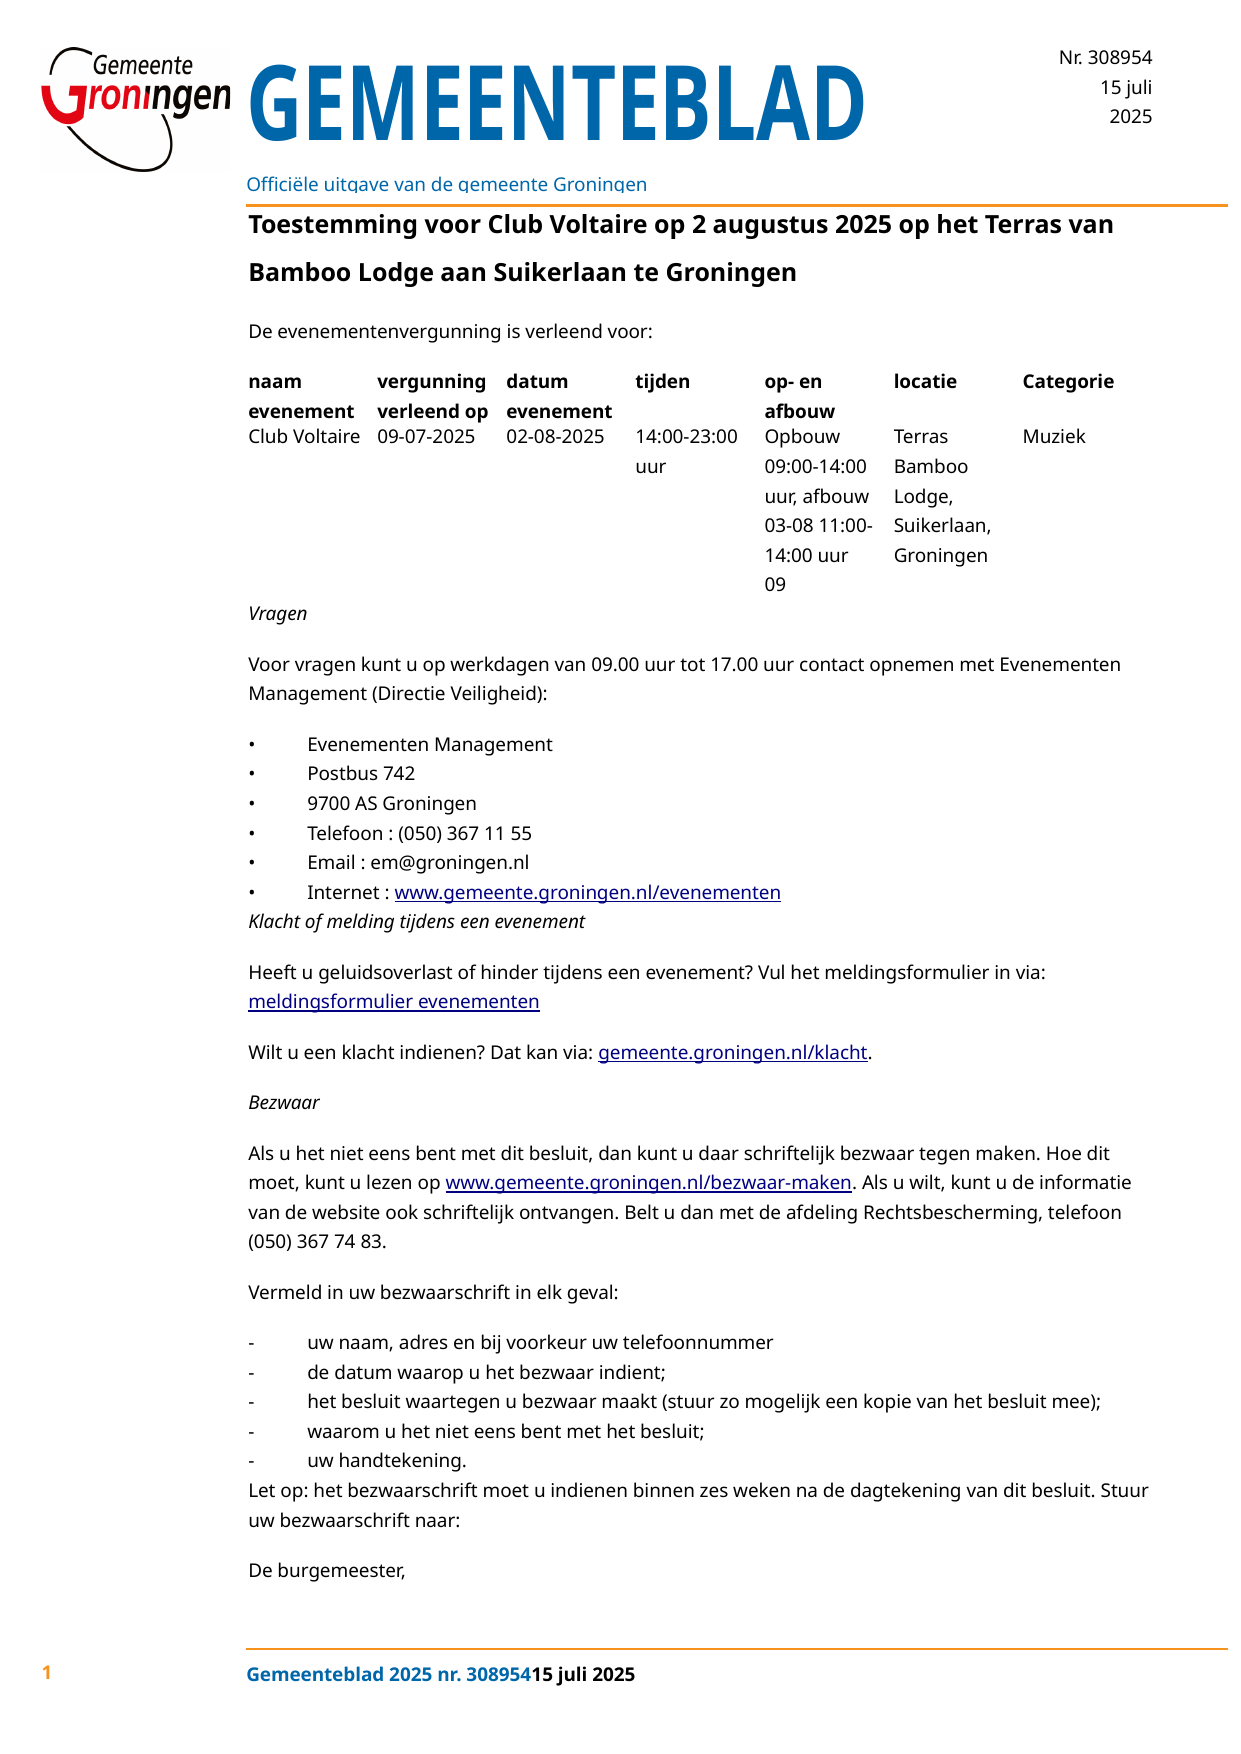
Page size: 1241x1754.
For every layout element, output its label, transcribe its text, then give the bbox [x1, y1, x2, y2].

table_cell Opbouw 09:00-14:00 uur, afbouw 03-08 11:00-14:00 uur 09 [764, 424, 893, 597]
text De burgemeester, [248, 1557, 1152, 1583]
table_header vergunning verleend op [377, 369, 506, 424]
picture [41, 47, 231, 172]
list waarom u het niet eens bent met het besluit; [248, 1418, 1152, 1444]
list Email : em@groningen.nl [248, 849, 1152, 875]
table_cell 02-08-2025 [506, 424, 635, 597]
table_cell Muziek [1023, 424, 1152, 597]
table_cell Club Voltaire [248, 424, 377, 597]
text Vermeld in uw bezwaarschrift in elk geval: [248, 1279, 1152, 1305]
list de datum waarop u het bezwaar indient; [248, 1359, 1152, 1385]
text Vragen [248, 601, 1152, 626]
list het besluit waartegen u bezwaar maakt (stuur zo mogelijk een kopie van het besluit mee); [248, 1388, 1152, 1414]
text De evenementenvergunning is verleend voor: [248, 318, 1152, 344]
text Heeft u geluidsoverlast of hinder tijdens een evenement? Vul het meldingsformulier in via: meldingsformulier evenementen [248, 959, 1152, 1014]
table_header op- en afbouw [764, 369, 893, 424]
list Postbus 742 [248, 761, 1152, 786]
list Evenementen Management [248, 731, 1152, 757]
text Voor vragen kunt u op werkdagen van 09.00 uur tot 17.00 uur contact opnemen met Evenementen Management (Directie Veiligheid): [248, 651, 1152, 706]
list Internet : www.gemeente.groningen.nl/evenementen [248, 879, 1152, 905]
text Als u het niet eens bent met dit besluit, dan kunt u daar schriftelijk bezwaar tegen maken. Hoe dit moet, kunt u lezen op www.gemeente.groningen.nl/bezwaar-maken. Als u wilt, kunt u de informatie van de website ook schriftelijk ontvangen. Belt u dan met de afdeling Rechtsbescherming, telefoon (050) 367 74 83. [248, 1140, 1152, 1254]
text Let op: het bezwaarschrift moet u indienen binnen zes weken na de dagtekening van dit besluit. Stuur uw bezwaarschrift naar: [248, 1477, 1152, 1533]
text Klacht of melding tijdens een evenement [248, 908, 1152, 934]
list uw handtekening. [248, 1448, 1152, 1473]
text Bezwaar [248, 1089, 1152, 1115]
text Wilt u een klacht indienen? Dat kan via: gemeente.groningen.nl/klacht. [248, 1039, 1152, 1065]
table_header locatie [894, 369, 1022, 424]
table_cell 14:00-23:00 uur [635, 424, 764, 597]
list uw naam, adres en bij voorkeur uw telefoonnummer [248, 1329, 1152, 1355]
table_cell 09-07-2025 [377, 424, 506, 597]
list 9700 AS Groningen [248, 790, 1152, 816]
table_header datum evenement [506, 369, 635, 424]
table_header tijden [635, 369, 764, 424]
list Telefoon : (050) 367 11 55 [248, 820, 1152, 846]
text Toestemming voor Club Voltaire op 2 augustus 2025 op het Terras van Bamboo Lodge aan Suikerlaan te Groningen [248, 207, 1152, 288]
table_header Categorie [1023, 369, 1152, 424]
table_cell Terras Bamboo Lodge, Suikerlaan, Groningen [894, 424, 1022, 597]
table_header naam evenement [248, 369, 377, 424]
